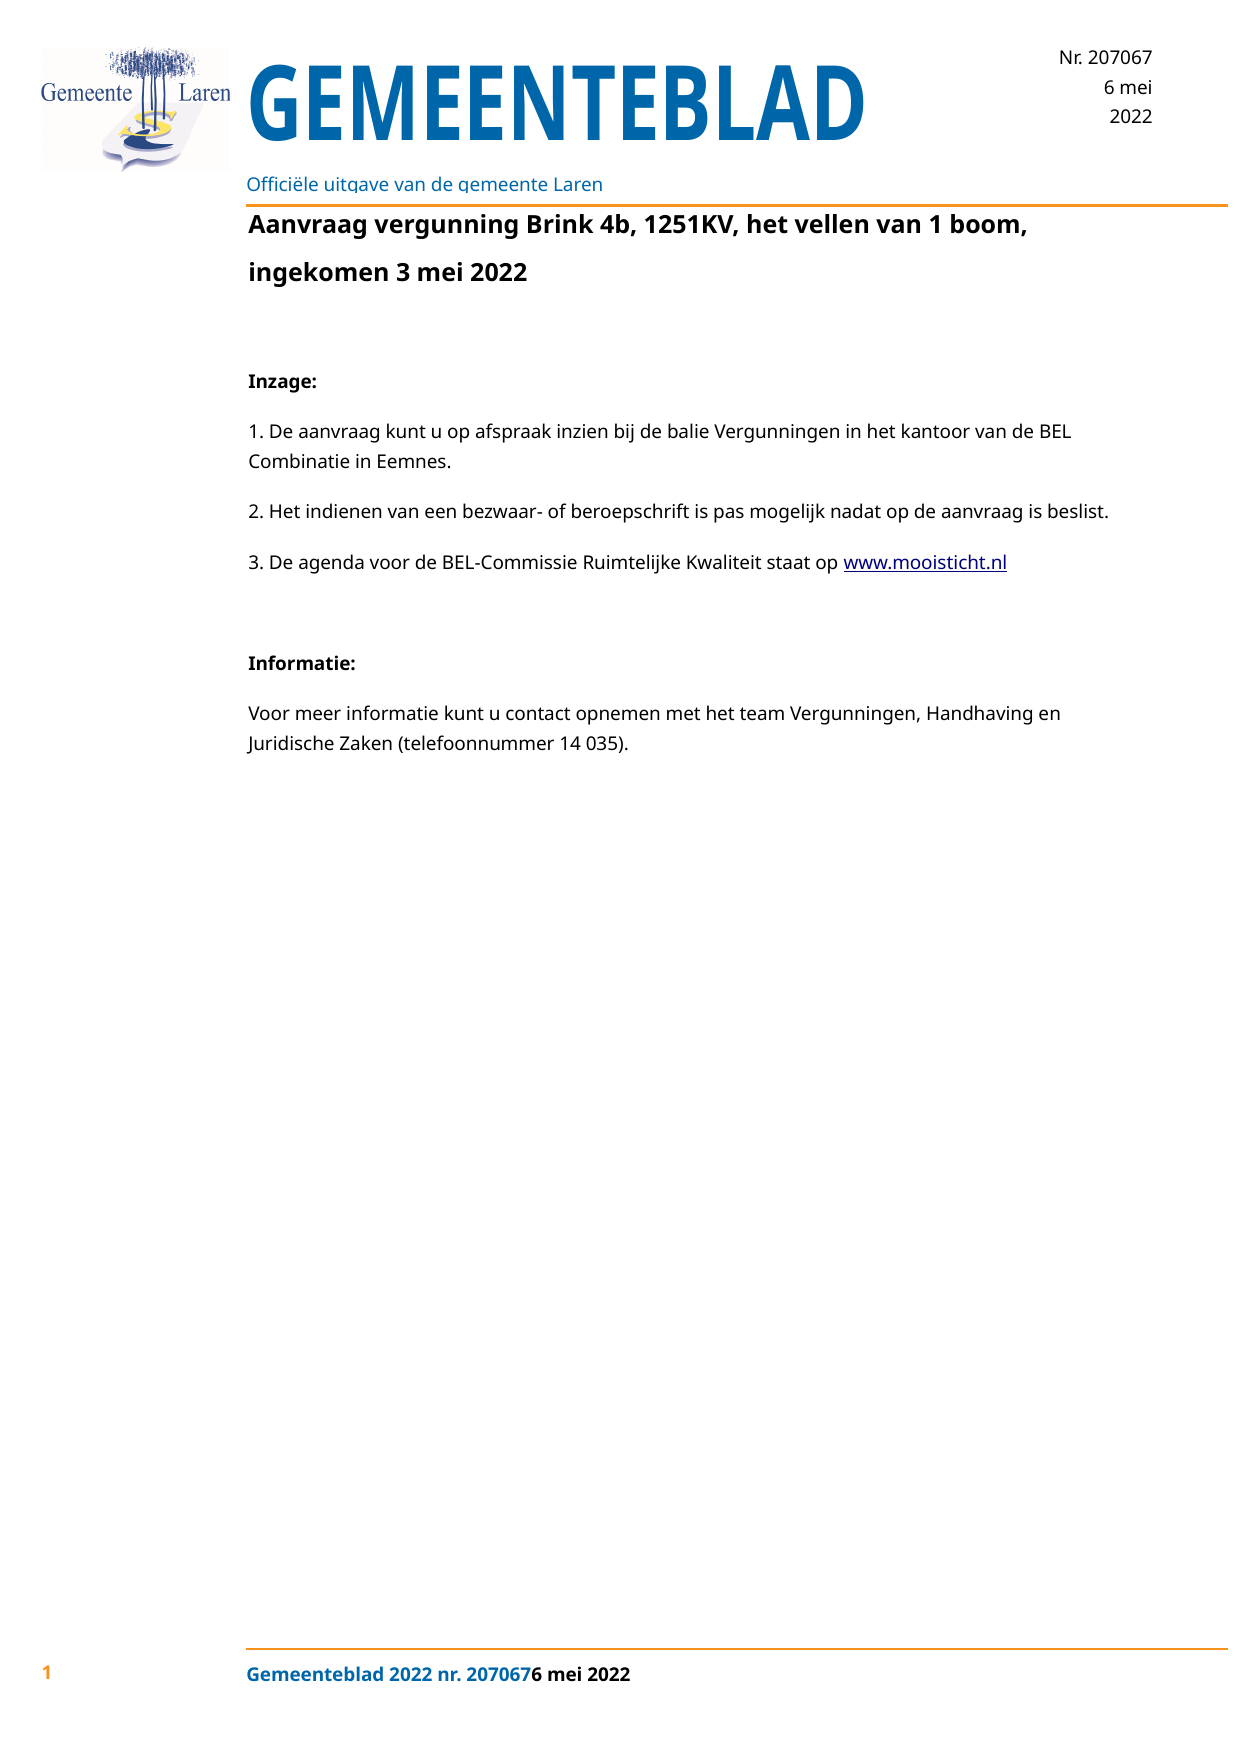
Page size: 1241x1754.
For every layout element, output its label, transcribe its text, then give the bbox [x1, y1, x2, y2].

picture [41, 47, 231, 172]
text Inzage: [248, 368, 1152, 394]
text 3. De agenda voor de BEL-Commissie Ruimtelijke Kwaliteit staat op www.mooisticht.nl [248, 549, 1152, 575]
text Informatie: [248, 650, 1152, 676]
text Voor meer informatie kunt u contact opnemen met het team Vergunningen, Handhaving en Juridische Zaken (telefoonnummer 14 035). [248, 700, 1152, 756]
text Aanvraag vergunning Brink 4b, 1251KV, het vellen van 1 boom, ingekomen 3 mei 2022 [248, 207, 1152, 288]
text 2. Het indienen van een bezwaar- of beroepschrift is pas mogelijk nadat op de aanvraag is beslist. [248, 499, 1152, 524]
text 1. De aanvraag kunt u op afspraak inzien bij de balie Vergunningen in het kantoor van de BEL Combinatie in Eemnes. [248, 419, 1152, 474]
